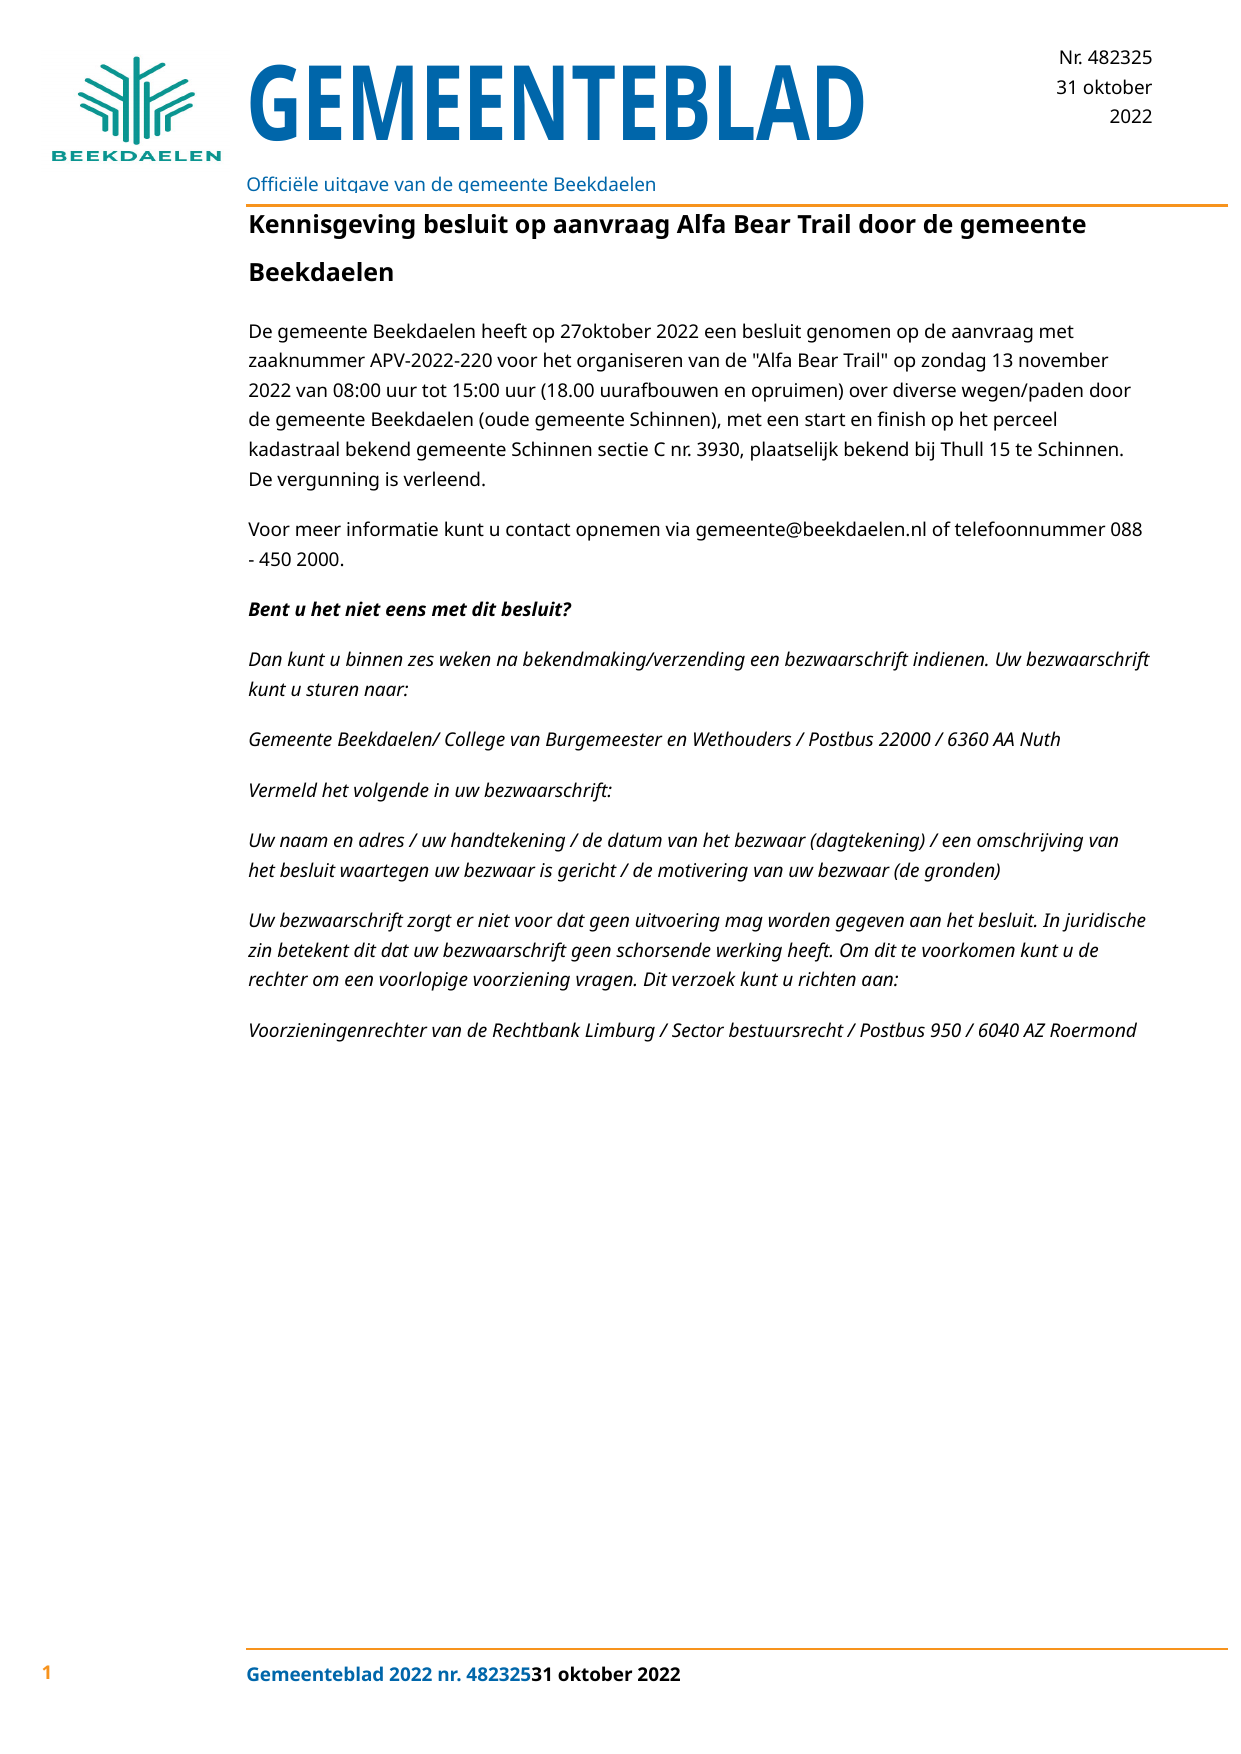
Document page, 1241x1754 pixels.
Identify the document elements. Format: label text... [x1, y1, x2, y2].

text Bent u het niet eens met dit besluit? [248, 596, 1152, 622]
text Voor meer informatie kunt u contact opnemen via gemeente@beekdaelen.nl of telefoonnummer 088 - 450 2000. [248, 516, 1152, 572]
text Vermeld het volgende in uw bezwaarschrift: [248, 777, 1152, 803]
text De gemeente Beekdaelen heeft op 27oktober 2022 een besluit genomen op de aanvraag met zaaknummer APV-2022-220 voor het organiseren van de "Alfa Bear Trail" op zondag 13 november 2022 van 08:00 uur tot 15:00 uur (18.00 uurafbouwen en opruimen) over diverse wegen/paden door de gemeente Beekdaelen (oude gemeente Schinnen), met een start en finish op het perceel kadastraal bekend gemeente Schinnen sectie C nr. 3930, plaatselijk bekend bij Thull 15 te Schinnen. De vergunning is verleend. [248, 318, 1152, 492]
text Uw naam en adres / uw handtekening / de datum van het bezwaar (dagtekening) / een omschrijving van het besluit waartegen uw bezwaar is gericht / de motivering van uw bezwaar (de gronden) [248, 827, 1152, 883]
text Kennisgeving besluit op aanvraag Alfa Bear Trail door de gemeente Beekdaelen [248, 207, 1152, 288]
text Gemeente Beekdaelen/ College van Burgemeester en Wethouders / Postbus 22000 / 6360 AA Nuth [248, 727, 1152, 752]
text Dan kunt u binnen zes weken na bekendmaking/verzending een bezwaarschrift indienen. Uw bezwaarschrift kunt u sturen naar: [248, 647, 1152, 702]
text Voorzieningenrechter van de Rechtbank Limburg / Sector bestuursrecht / Postbus 950 / 6040 AZ Roermond [248, 1017, 1152, 1043]
picture [41, 47, 231, 172]
text Uw bezwaarschrift zorgt er niet voor dat geen uitvoering mag worden gegeven aan het besluit. In juridische zin betekent dit dat uw bezwaarschrift geen schorsende werking heeft. Om dit te voorkomen kunt u de rechter om een voorlopige voorziening vragen. Dit verzoek kunt u richten aan: [248, 907, 1152, 992]
